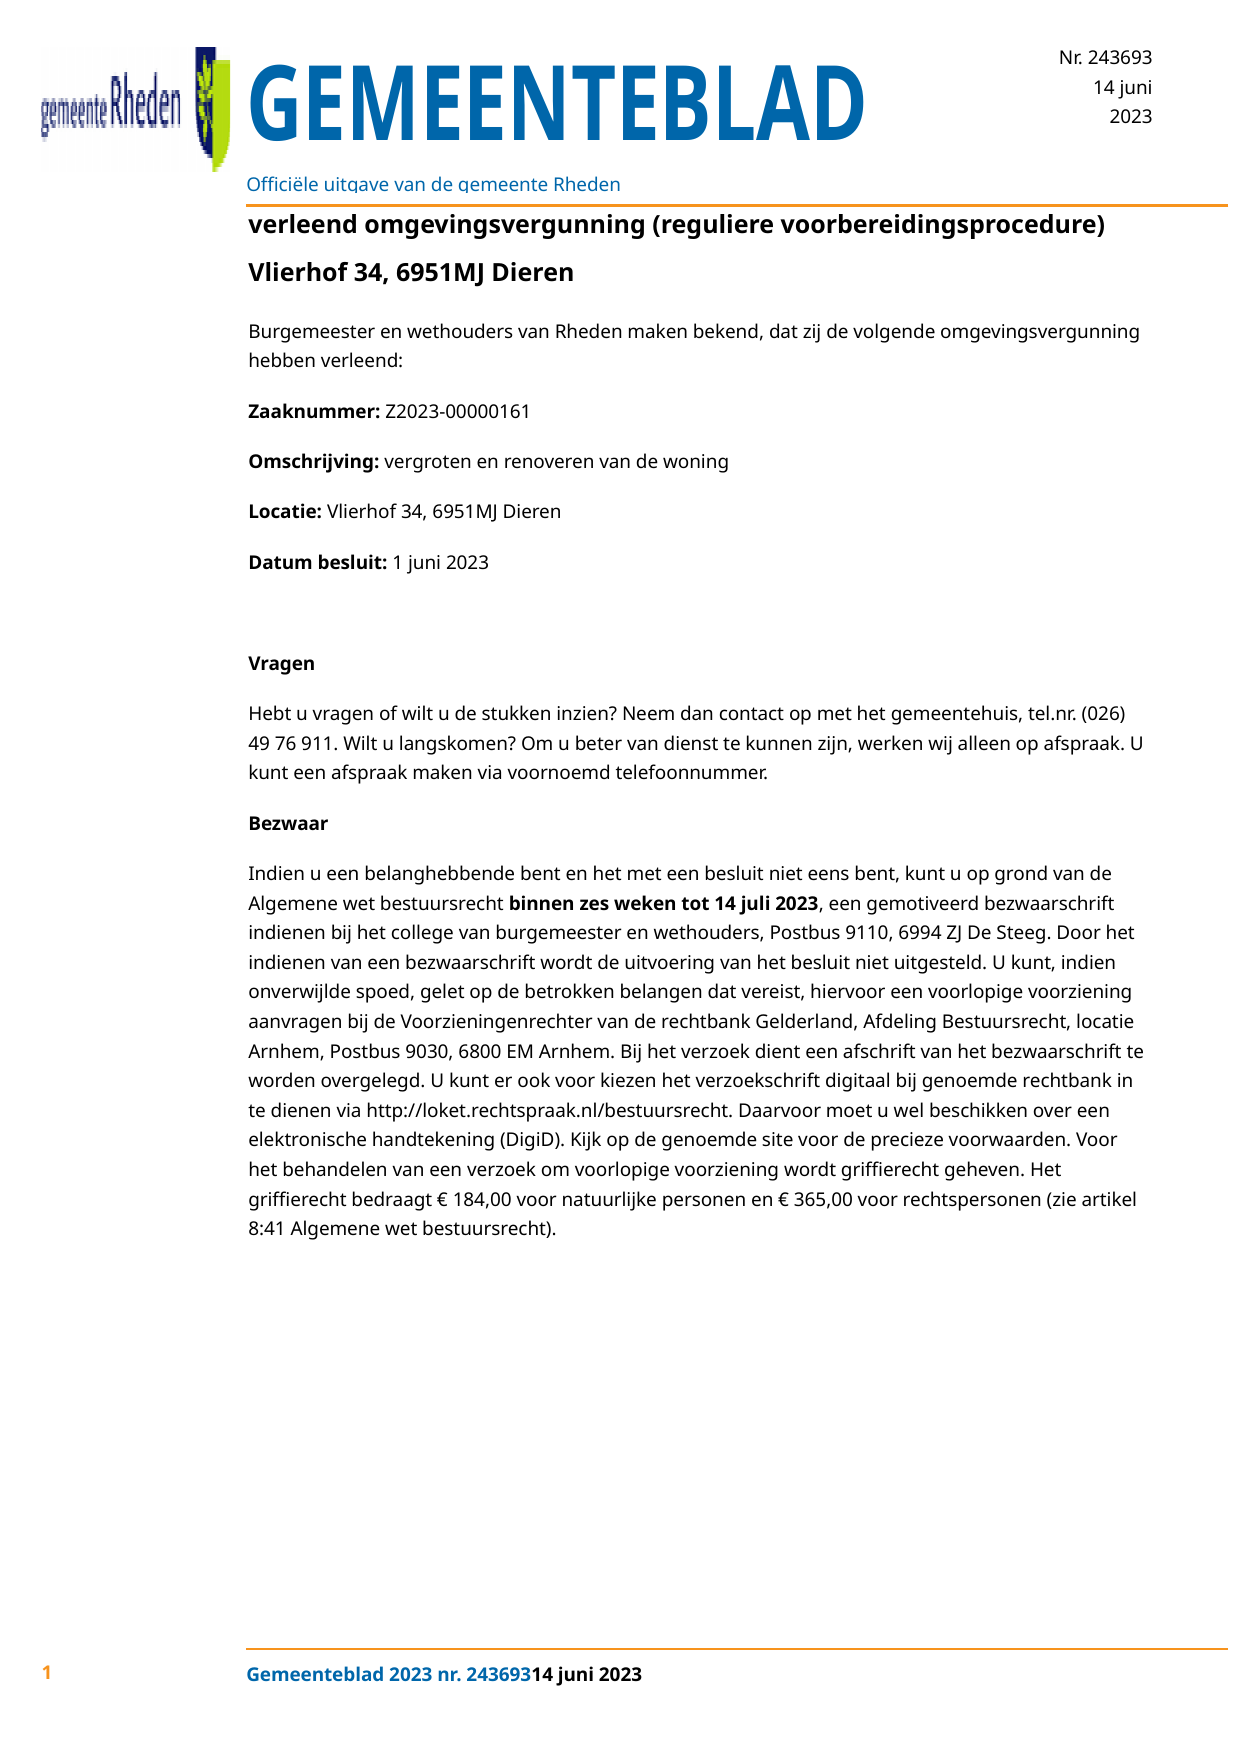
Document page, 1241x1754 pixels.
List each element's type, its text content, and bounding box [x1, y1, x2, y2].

text Omschrijving: vergroten en renoveren van de woning [248, 448, 1152, 474]
text Locatie: Vlierhof 34, 6951MJ Dieren [248, 499, 1152, 524]
text Vragen [248, 650, 1152, 676]
text Bezwaar [248, 810, 1152, 836]
text Zaaknummer: Z2023-00000161 [248, 398, 1152, 424]
text Datum besluit: 1 juni 2023 [248, 549, 1152, 575]
text Burgemeester en wethouders van Rheden maken bekend, dat zij de volgende omgevingsvergunning hebben verleend: [248, 318, 1152, 373]
text Hebt u vragen of wilt u de stukken inzien? Neem dan contact op met het gemeentehuis, tel.nr. (026) 49 76 911. Wilt u langskomen? Om u beter van dienst te kunnen zijn, werken wij alleen op afspraak. U kunt een afspraak maken via voornoemd telefoonnummer. [248, 700, 1152, 785]
picture [41, 47, 231, 172]
text verleend omgevingsvergunning (reguliere voorbereidingsprocedure) Vlierhof 34, 6951MJ Dieren [248, 207, 1152, 288]
text Indien u een belanghebbende bent en het met een besluit niet eens bent, kunt u op grond van de Algemene wet bestuursrecht binnen zes weken tot 14 juli 2023, een gemotiveerd bezwaarschrift indienen bij het college van burgemeester en wethouders, Postbus 9110, 6994 ZJ De Steeg. Door het indienen van een bezwaarschrift wordt de uitvoering van het besluit niet uitgesteld. U kunt, indien onverwijlde spoed, gelet op de betrokken belangen dat vereist, hiervoor een voorlopige voorziening aanvragen bij de Voorzieningenrechter van de rechtbank Gelderland, Afdeling Bestuursrecht, locatie Arnhem, Postbus 9030, 6800 EM Arnhem. Bij het verzoek dient een afschrift van het bezwaarschrift te worden overgelegd. U kunt er ook voor kiezen het verzoekschrift digitaal bij genoemde rechtbank in te dienen via http://loket.rechtspraak.nl/bestuursrecht. Daarvoor moet u wel beschikken over een elektronische handtekening (DigiD). Kijk op de genoemde site voor de precieze voorwaarden. Voor het behandelen van een verzoek om voorlopige voorziening wordt griffierecht geheven. Het griffierecht bedraagt € 184,00 voor natuurlijke personen en € 365,00 voor rechtspersonen (zie artikel 8:41 Algemene wet bestuursrecht). [248, 860, 1152, 1241]
